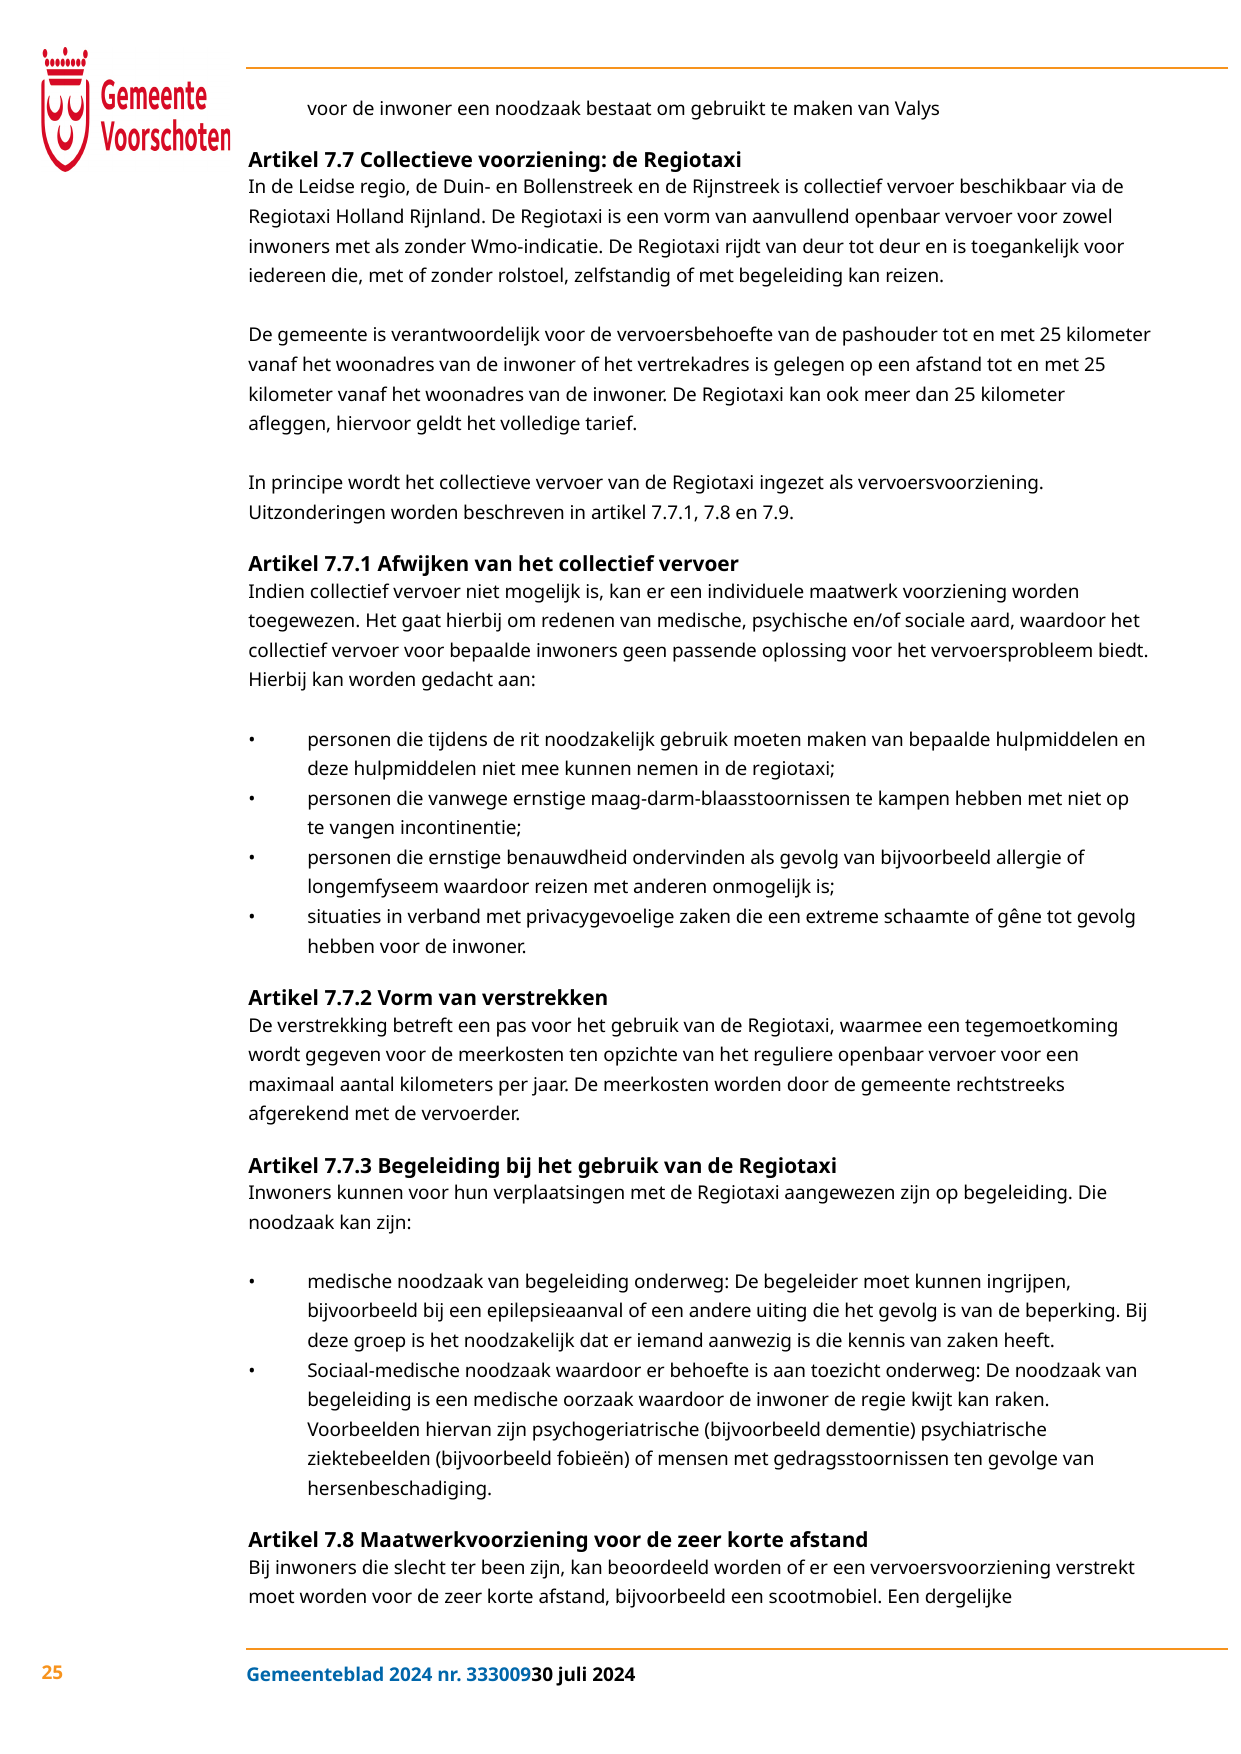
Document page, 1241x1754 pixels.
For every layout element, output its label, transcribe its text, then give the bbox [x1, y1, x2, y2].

text In de Leidse regio, de Duin- en Bollenstreek en de Rijnstreek is collectief vervoer beschikbaar via de Regiotaxi Holland Rijnland. De Regiotaxi is een vorm van aanvullend openbaar vervoer voor zowel inwoners met als zonder Wmo-indicatie. De Regiotaxi rijdt van deur tot deur en is toegankelijk voor iedereen die, met of zonder rolstoel, zelfstandig of met begeleiding kan reizen. [248, 174, 1152, 288]
list personen die tijdens de rit noodzakelijk gebruik moeten maken van bepaalde hulpmiddelen en deze hulpmiddelen niet mee kunnen nemen in de regiotaxi; [248, 726, 1152, 781]
text Indien collectief vervoer niet mogelijk is, kan er een individuele maatwerk voorziening worden toegewezen. Het gaat hierbij om redenen van medische, psychische en/of sociale aard, waardoor het collectief vervoer voor bepaalde inwoners geen passende oplossing voor het vervoersprobleem biedt. Hierbij kan worden gedacht aan: [248, 578, 1152, 692]
list personen die ernstige benauwdheid ondervinden als gevolg van bijvoorbeeld allergie of longemfyseem waardoor reizen met anderen onmogelijk is; [248, 844, 1152, 899]
list Sociaal-medische noodzaak waardoor er behoefte is aan toezicht onderweg: De noodzaak van begeleiding is een medische oorzaak waardoor de inwoner de regie kwijt kan raken. Voorbeelden hiervan zijn psychogeriatrische (bijvoorbeeld dementie) psychiatrische ziektebeelden (bijvoorbeeld fobieën) of mensen met gedragsstoornissen ten gevolge van hersenbeschadiging. [248, 1357, 1152, 1501]
picture [41, 47, 231, 172]
text Artikel 7.7.2 Vorm van verstrekken [248, 983, 1152, 1012]
text Artikel 7.8 Maatwerkvoorziening voor de zeer korte afstand [248, 1526, 1152, 1554]
text De gemeente is verantwoordelijk voor de vervoersbehoefte van de pashouder tot en met 25 kilometer vanaf het woonadres van de inwoner of het vertrekadres is gelegen op een afstand tot en met 25 kilometer vanaf het woonadres van de inwoner. De Regiotaxi kan ook meer dan 25 kilometer afleggen, hiervoor geldt het volledige tarief. [248, 322, 1152, 436]
list medische noodzaak van begeleiding onderweg: De begeleider moet kunnen ingrijpen, bijvoorbeeld bij een epilepsieaanval of een andere uiting die het gevolg is van de beperking. Bij deze groep is het noodzakelijk dat er iemand aanwezig is die kennis van zaken heeft. [248, 1268, 1152, 1353]
text Bij inwoners die slecht ter been zijn, kan beoordeeld worden of er een vervoersvoorziening verstrekt moet worden voor de zeer korte afstand, bijvoorbeeld een scootmobiel. Een dergelijke [248, 1554, 1152, 1609]
list situaties in verband met privacygevoelige zaken die een extreme schaamte of gêne tot gevolg hebben voor de inwoner. [248, 903, 1152, 959]
list voor de inwoner een noodzaak bestaat om gebruikt te maken van Valys [248, 95, 1152, 121]
text In principe wordt het collectieve vervoer van de Regiotaxi ingezet als vervoersvoorziening. Uitzonderingen worden beschreven in artikel 7.7.1, 7.8 en 7.9. [248, 469, 1152, 525]
text Artikel 7.7.1 Afwijken van het collectief vervoer [248, 549, 1152, 578]
text Artikel 7.7.3 Begeleiding bij het gebruik van de Regiotaxi [248, 1151, 1152, 1179]
list personen die vanwege ernstige maag-darm-blaasstoornissen te kampen hebben met niet op te vangen incontinentie; [248, 785, 1152, 840]
text Artikel 7.7 Collectieve voorziening: de Regiotaxi [248, 145, 1152, 174]
text De verstrekking betreft een pas voor het gebruik van de Regiotaxi, waarmee een tegemoetkoming wordt gegeven voor de meerkosten ten opzichte van het reguliere openbaar vervoer voor een maximaal aantal kilometers per jaar. De meerkosten worden door de gemeente rechtstreeks afgerekend met de vervoerder. [248, 1012, 1152, 1126]
text Inwoners kunnen voor hun verplaatsingen met de Regiotaxi aangewezen zijn op begeleiding. Die noodzaak kan zijn: [248, 1179, 1152, 1235]
